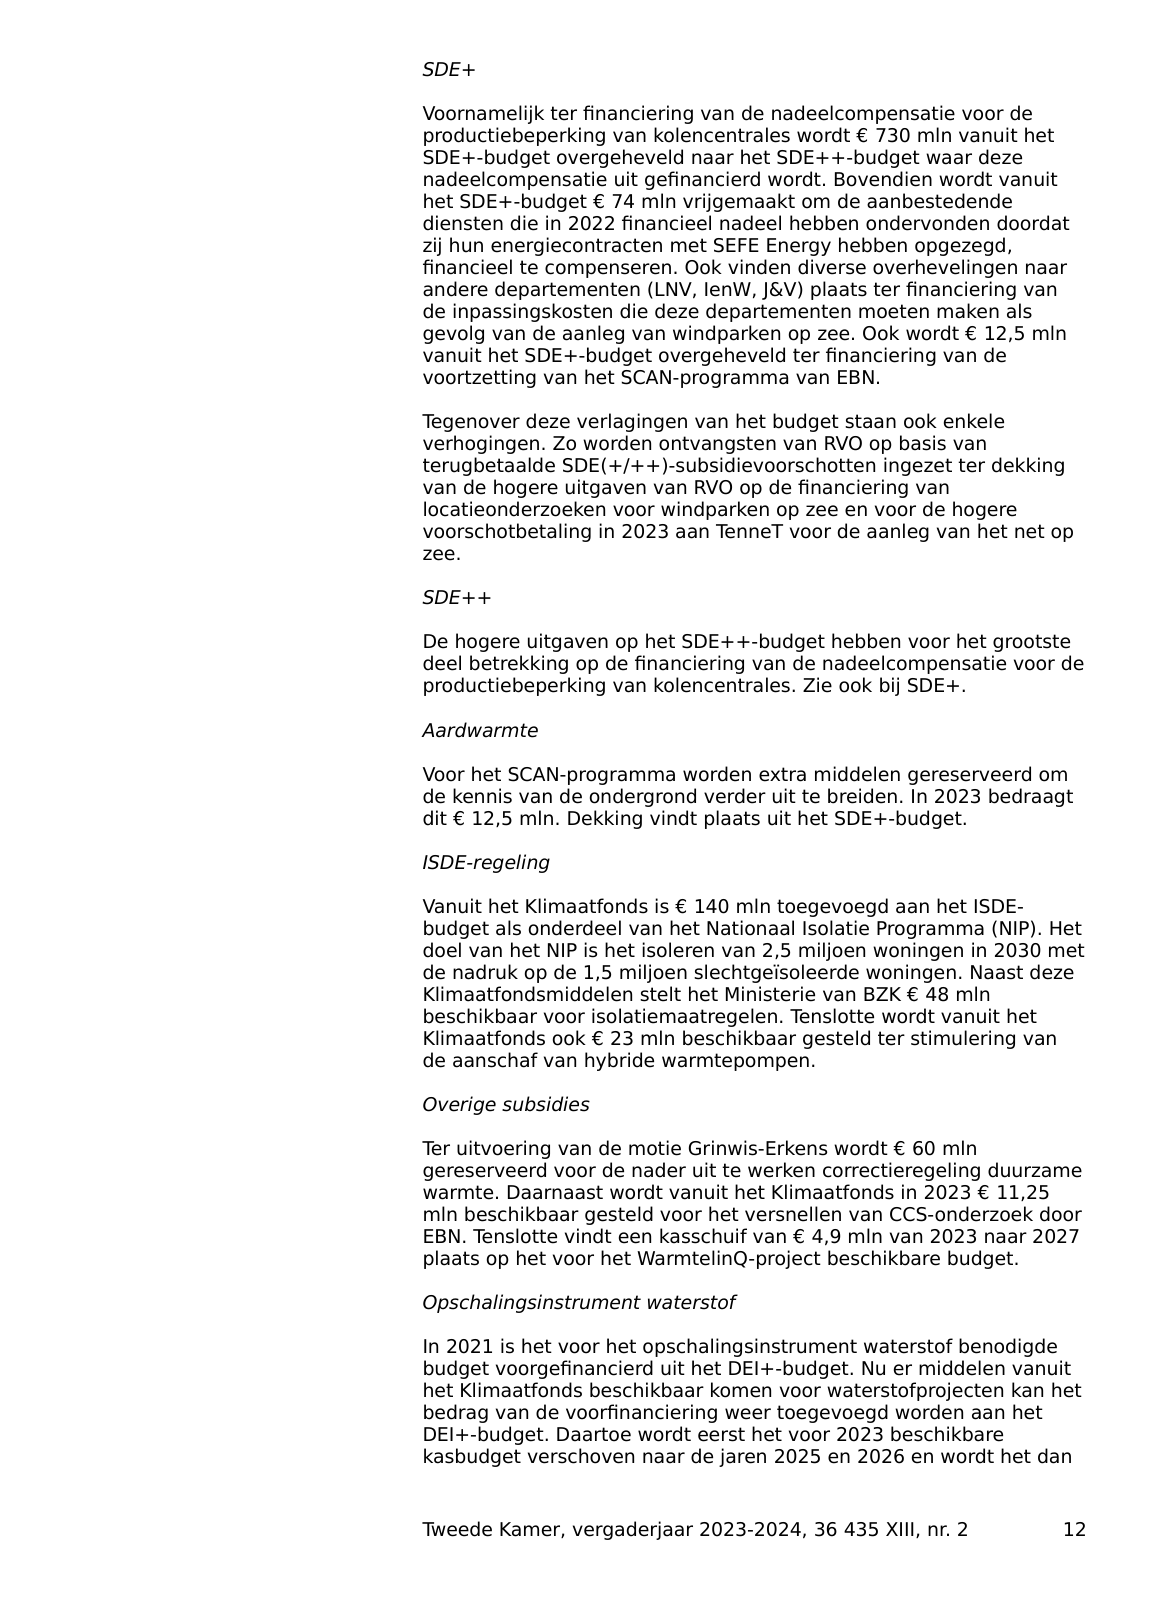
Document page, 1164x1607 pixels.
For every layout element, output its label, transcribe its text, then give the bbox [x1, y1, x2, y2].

text Voor het SCAN-programma worden extra middelen gereserveerd om de kennis van de ondergrond verder uit te breiden. In 2023 bedraagt dit € 12,5 mln. Dekking vindt plaats uit het SDE+-budget. [422, 764, 1087, 829]
text De hogere uitgaven op het SDE++-budget hebben voor het grootste deel betrekking op de financiering van de nadeelcompensatie voor de productiebeperking van kolencentrales. Zie ook bij SDE+. [422, 631, 1087, 697]
subtitle Overige subsidies [422, 1094, 1087, 1116]
text Voornamelijk ter financiering van de nadeelcompensatie voor de productiebeperking van kolencentrales wordt € 730 mln vanuit het SDE+-budget overgeheveld naar het SDE++-budget waar deze nadeelcompensatie uit gefinancierd wordt. Bovendien wordt vanuit het SDE+-budget € 74 mln vrijgemaakt om de aanbestedende diensten die in 2022 financieel nadeel hebben ondervonden doordat zij hun energiecontracten met SEFE Energy hebben opgezegd, financieel te compenseren. Ook vinden diverse overhevelingen naar andere departementen (LNV, IenW, J&V) plaats ter financiering van de inpassingskosten die deze departementen moeten maken als gevolg van de aanleg van windparken op zee. Ook wordt € 12,5 mln vanuit het SDE+-budget overgeheveld ter financiering van de voortzetting van het SCAN-programma van EBN. [422, 103, 1087, 389]
subtitle ISDE-regeling [422, 852, 1087, 874]
subtitle Aardwarmte [422, 719, 1087, 741]
subtitle SDE++ [422, 587, 1087, 609]
subtitle Opschalingsinstrument waterstof [422, 1292, 1087, 1314]
text Ter uitvoering van de motie Grinwis-Erkens wordt € 60 mln gereserveerd voor de nader uit te werken correctieregeling duurzame warmte. Daarnaast wordt vanuit het Klimaatfonds in 2023 € 11,25 mln beschikbaar gesteld voor het versnellen van CCS-onderzoek door EBN. Tenslotte vindt een kasschuif van € 4,9 mln van 2023 naar 2027 plaats op het voor het WarmtelinQ-project beschikbare budget. [422, 1138, 1087, 1270]
subtitle SDE+ [422, 59, 1087, 81]
text Vanuit het Klimaatfonds is € 140 mln toegevoegd aan het ISDE-budget als onderdeel van het Nationaal Isolatie Programma (NIP). Het doel van het NIP is het isoleren van 2,5 miljoen woningen in 2030 met de nadruk op de 1,5 miljoen slechtgeïsoleerde woningen. Naast deze Klimaatfondsmiddelen stelt het Ministerie van BZK € 48 mln beschikbaar voor isolatiemaatregelen. Tenslotte wordt vanuit het Klimaatfonds ook € 23 mln beschikbaar gesteld ter stimulering van de aanschaf van hybride warmtepompen. [422, 896, 1087, 1072]
text In 2021 is het voor het opschalingsinstrument waterstof benodigde budget voorgefinancierd uit het DEI+-budget. Nu er middelen vanuit het Klimaatfonds beschikbaar komen voor waterstofprojecten kan het bedrag van de voorfinanciering weer toegevoegd worden aan het DEI+-budget. Daartoe wordt eerst het voor 2023 beschikbare kasbudget verschoven naar de jaren 2025 en 2026 en wordt het dan [422, 1336, 1087, 1468]
text Tegenover deze verlagingen van het budget staan ook enkele verhogingen. Zo worden ontvangsten van RVO op basis van terugbetaalde SDE(+/++)-subsidievoorschotten ingezet ter dekking van de hogere uitgaven van RVO op de financiering van locatieonderzoeken voor windparken op zee en voor de hogere voorschotbetaling in 2023 aan TenneT voor de aanleg van het net op zee. [422, 411, 1087, 565]
